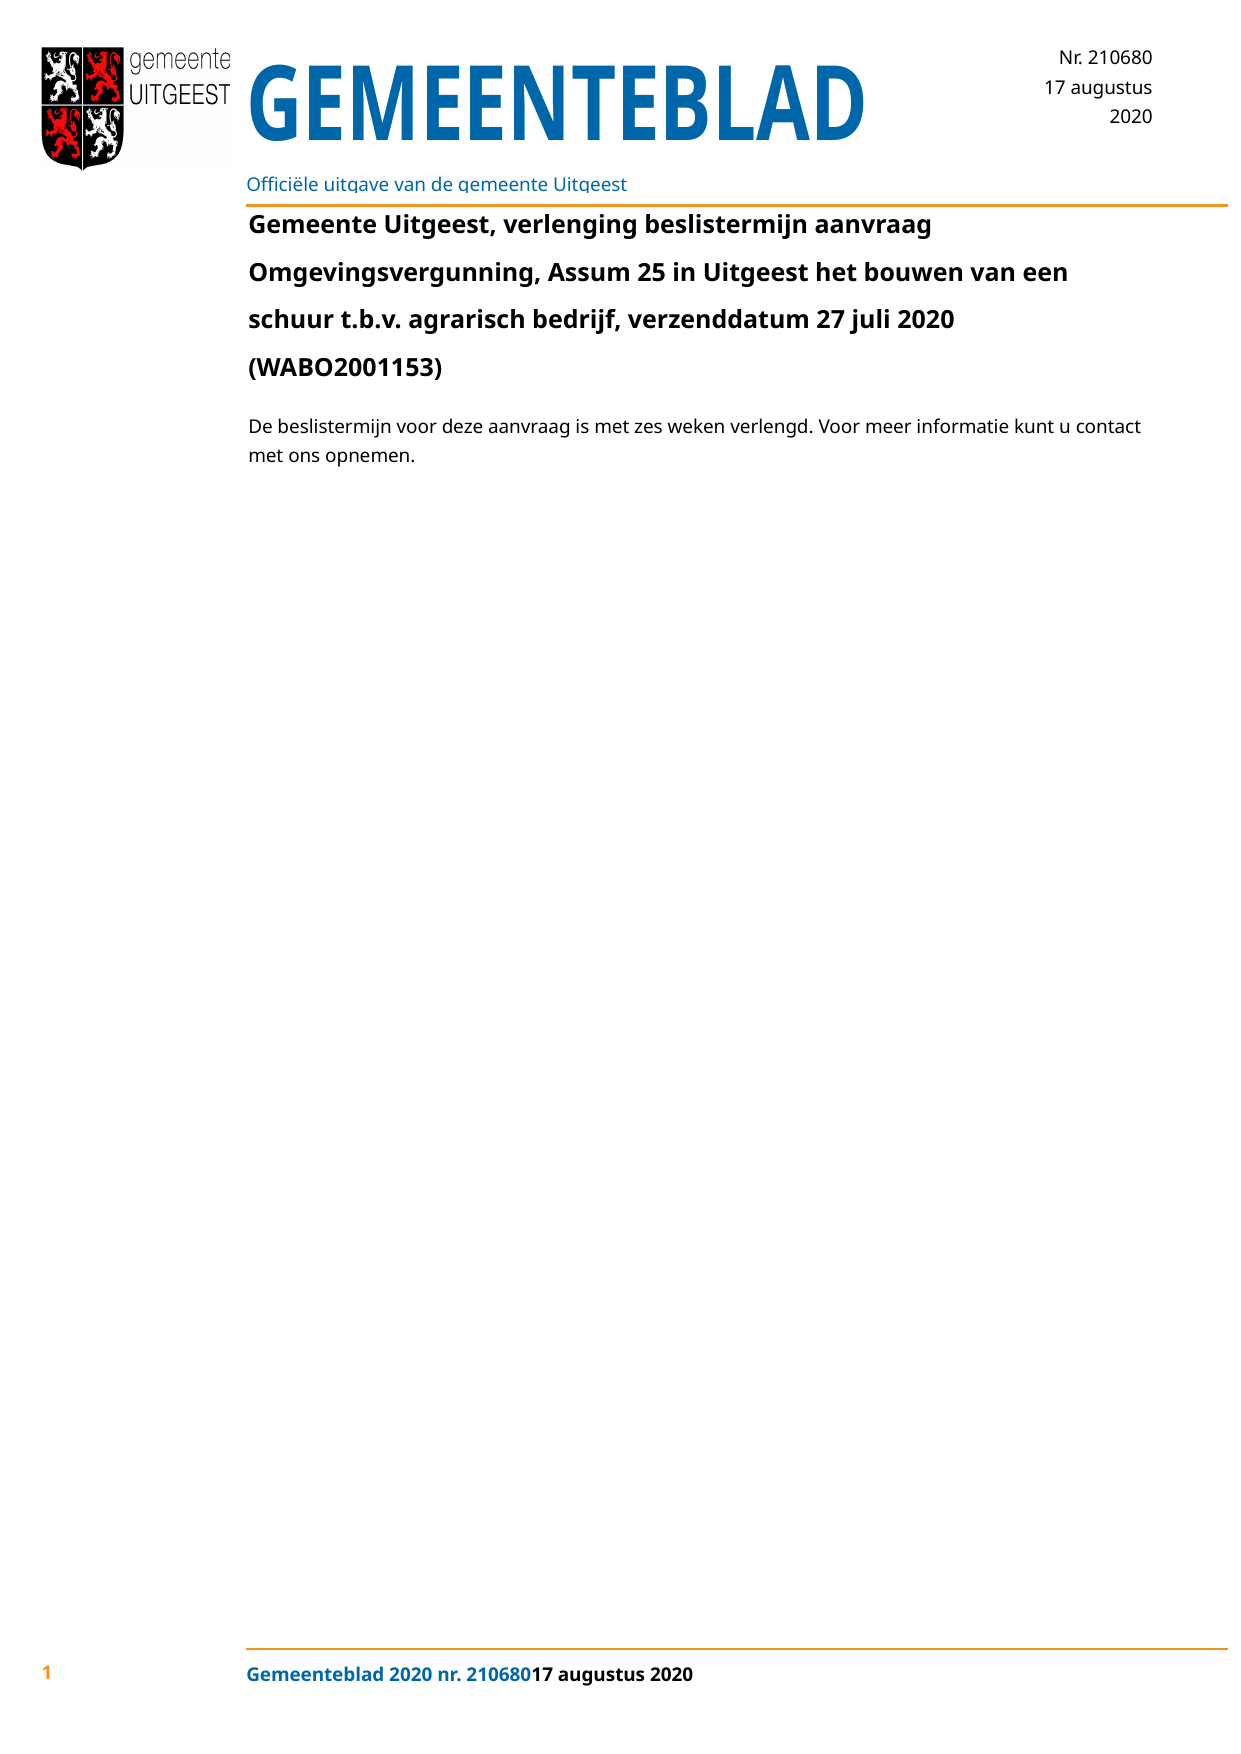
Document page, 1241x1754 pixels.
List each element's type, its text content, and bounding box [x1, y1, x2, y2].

text De beslistermijn voor deze aanvraag is met zes weken verlengd. Voor meer informatie kunt u contact met ons opnemen. [248, 413, 1152, 468]
picture [41, 47, 231, 172]
text Gemeente Uitgeest, verlenging beslistermijn aanvraag Omgevingsvergunning, Assum 25 in Uitgeest het bouwen van een schuur t.b.v. agrarisch bedrijf, verzenddatum 27 juli 2020 (WABO2001153) [248, 207, 1152, 384]
